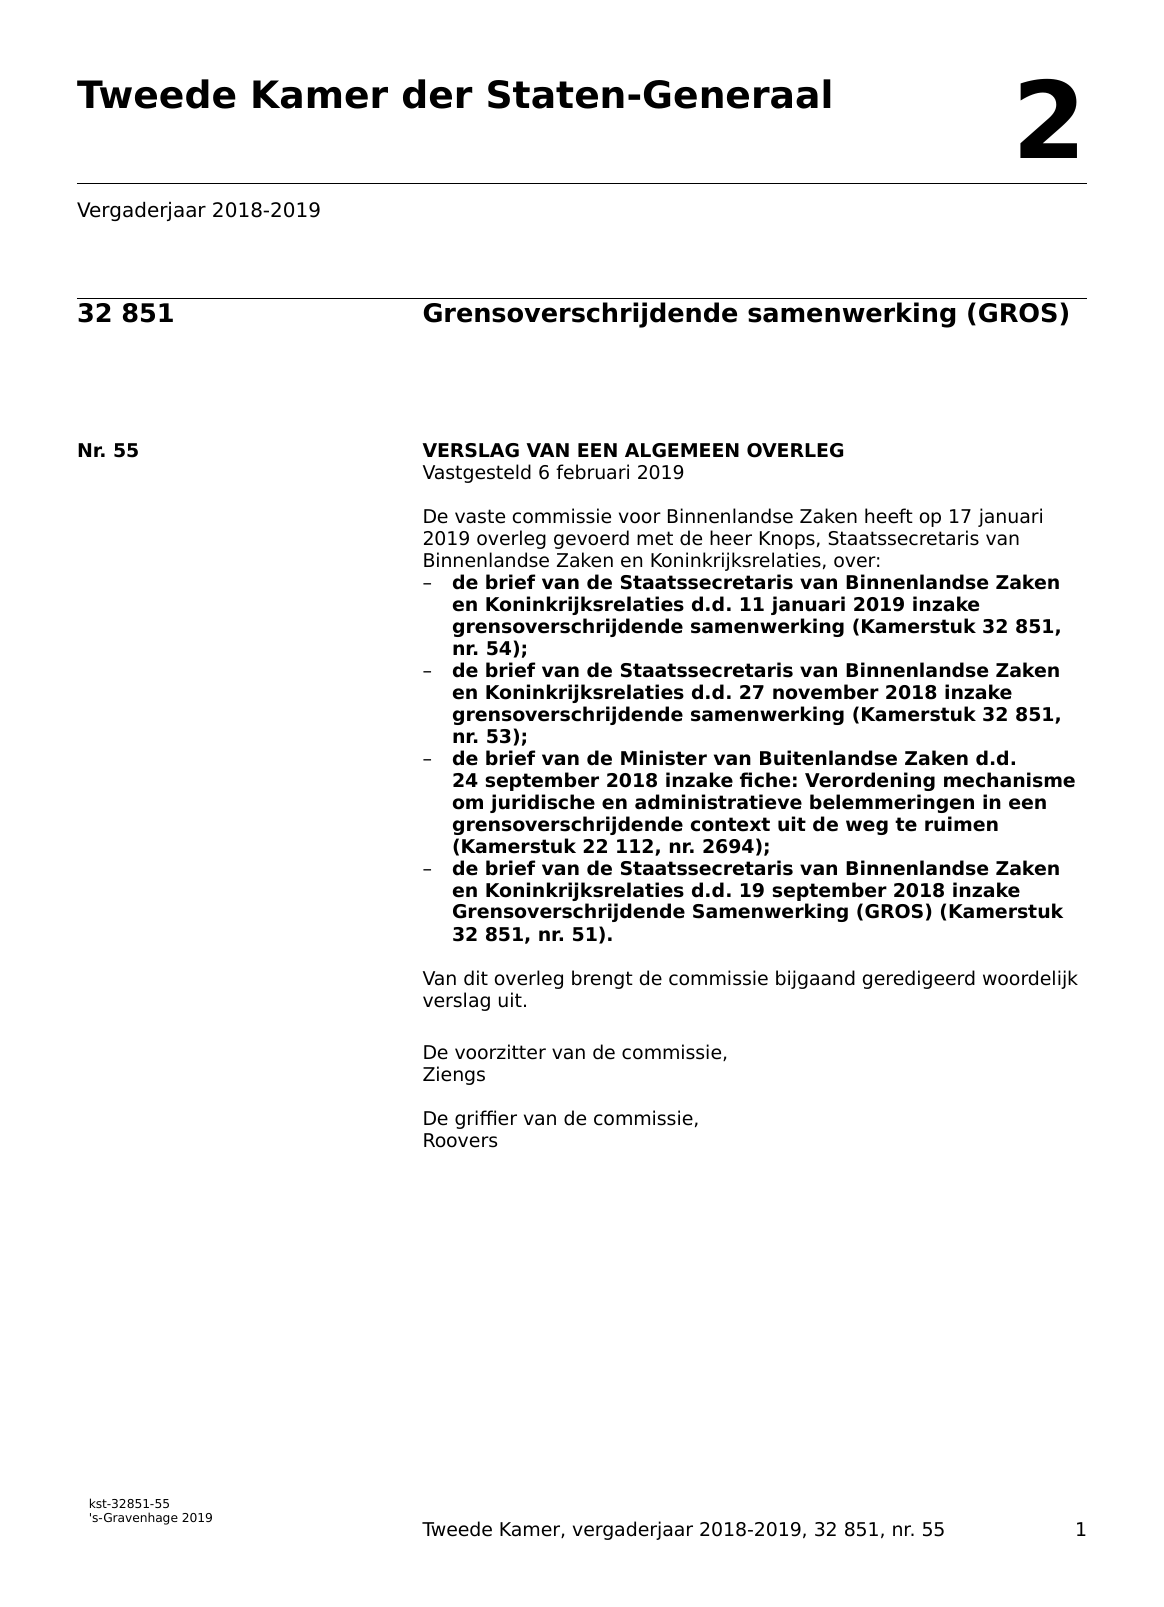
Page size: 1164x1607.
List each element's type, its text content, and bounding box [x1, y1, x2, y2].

table_cell Vergaderjaar 2018-2019 [77, 184, 1087, 298]
table_header Tweede Kamer der Staten-Generaal [77, 59, 886, 183]
text – de brief van de Minister van Buitenlandse Zaken d.d. 24 september 2018 inzake fiche: Verordening mechanisme om juridische en administratieve belemmeringen in een grensoverschrijdende context uit de weg te ruimen (Kamerstuk 22 112, nr. 2694); [422, 748, 1087, 857]
text De vaste commissie voor Binnenlandse Zaken heeft op 17 januari 2019 overleg gevoerd met de heer Knops, Staatssecretaris van Binnenlandse Zaken en Koninkrijksrelaties, over: [422, 506, 1087, 572]
text – de brief van de Staatssecretaris van Binnenlandse Zaken en Koninkrijksrelaties d.d. 19 september 2018 inzake Grensoverschrijdende Samenwerking (GROS) (Kamerstuk 32 851, nr. 51). [422, 857, 1087, 945]
table_header 2 [886, 59, 1087, 183]
text Van dit overleg brengt de commissie bijgaand geredigeerd woordelijk verslag uit. [422, 968, 1087, 1012]
text – de brief van de Staatssecretaris van Binnenlandse Zaken en Koninkrijksrelaties d.d. 27 november 2018 inzake grensoverschrijdende samenwerking (Kamerstuk 32 851, nr. 53); [422, 660, 1087, 748]
text Vastgesteld 6 februari 2019 [422, 462, 1087, 484]
text – de brief van de Staatssecretaris van Binnenlandse Zaken en Koninkrijksrelaties d.d. 11 januari 2019 inzake grensoverschrijdende samenwerking (Kamerstuk 32 851, nr. 54); [422, 572, 1087, 660]
text De voorzitter van de commissie, Ziengs [422, 1042, 1087, 1086]
subtitle Nr. 55 VERSLAG VAN EEN ALGEMEEN OVERLEG [77, 440, 1087, 462]
text kst-32851-55 [88, 1497, 323, 1511]
text 's-Gravenhage 2019 [88, 1511, 323, 1525]
text De griffier van de commissie, Roovers [422, 1108, 1087, 1152]
subtitle 32 851 Grensoverschrijdende samenwerking (GROS) [77, 299, 1087, 329]
